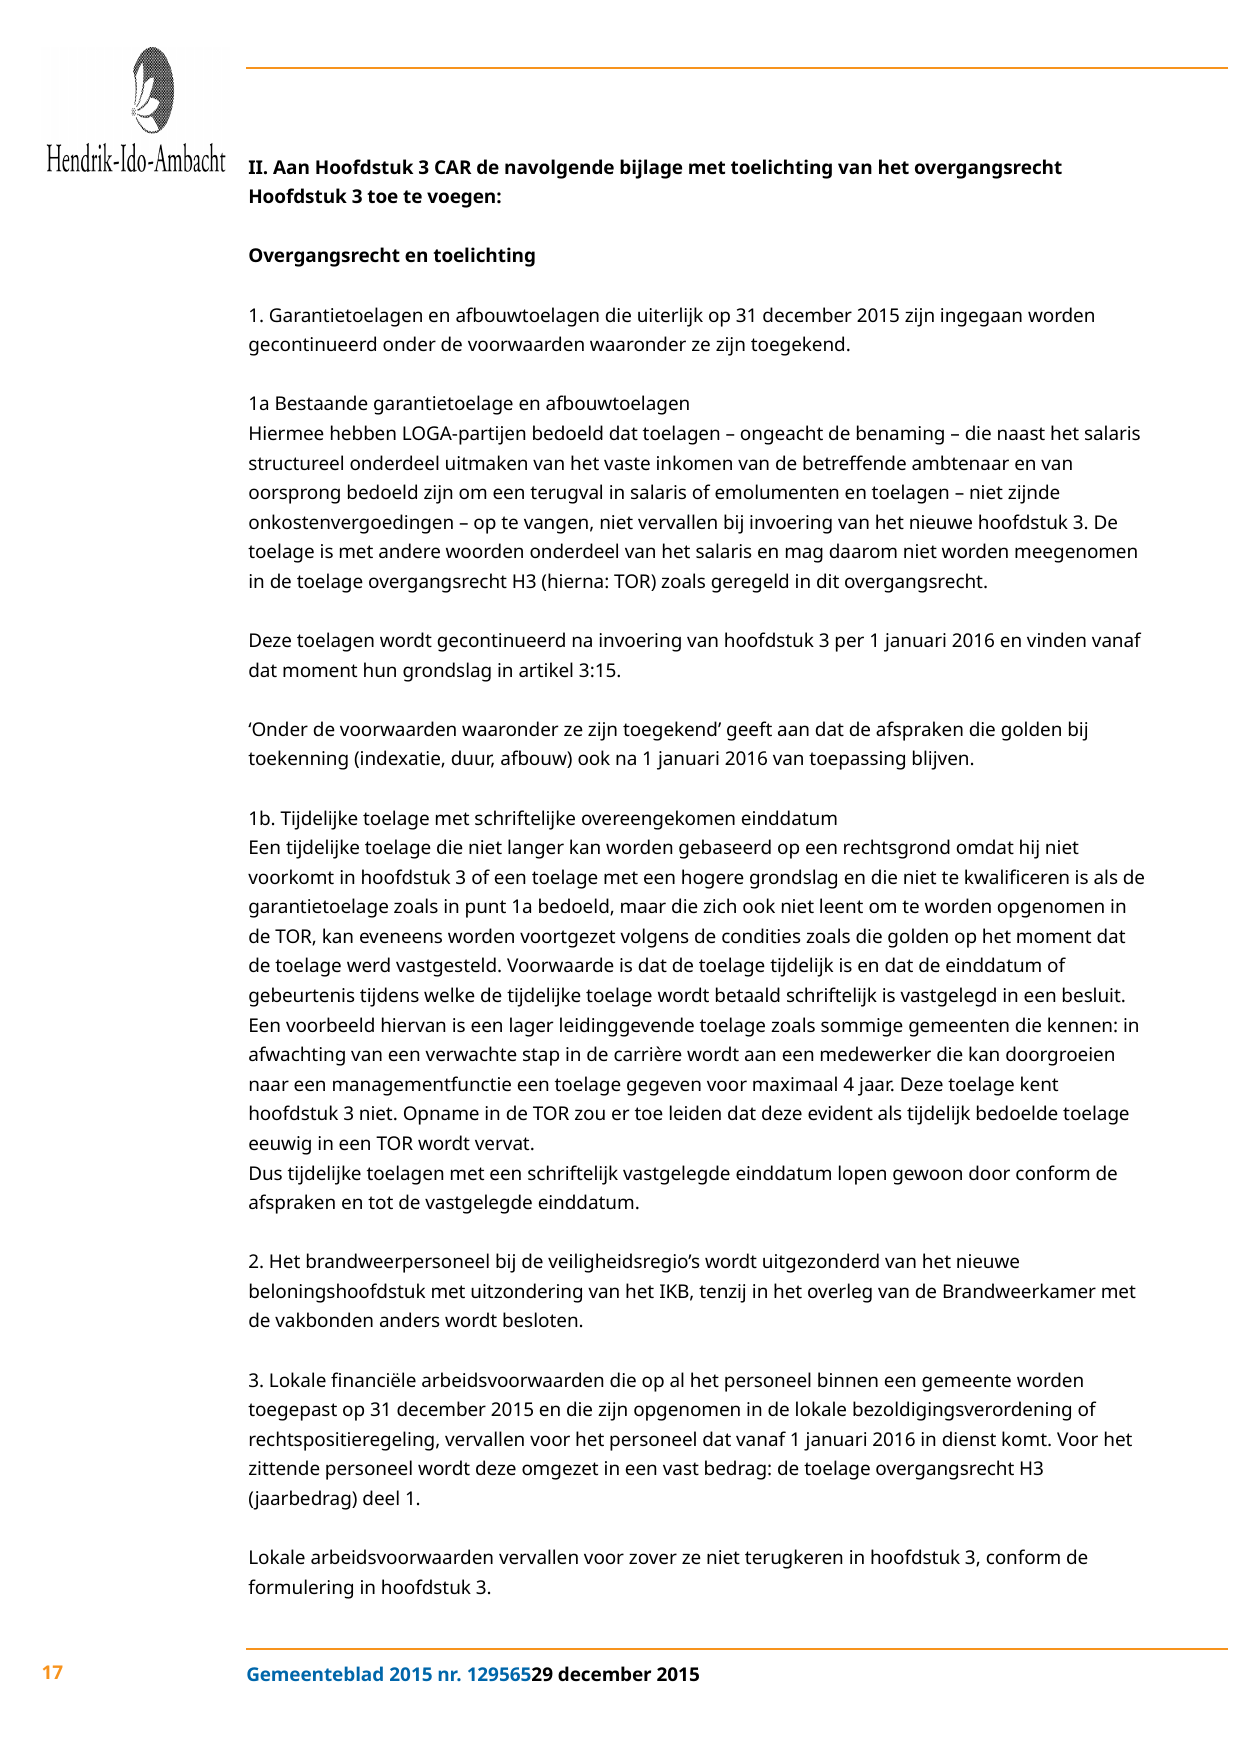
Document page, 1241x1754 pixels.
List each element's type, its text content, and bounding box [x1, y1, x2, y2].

text II. Aan Hoofdstuk 3 CAR de navolgende bijlage met toelichting van het overgangsrecht Hoofdstuk 3 toe te voegen: [248, 154, 1152, 209]
text Overgangsrecht en toelichting [248, 243, 1152, 268]
text Deze toelagen wordt gecontinueerd na invoering van hoofdstuk 3 per 1 januari 2016 en vinden vanaf dat moment hun grondslag in artikel 3:15. [248, 627, 1152, 683]
picture [41, 47, 231, 172]
text 3. Lokale financiële arbeidsvoorwaarden die op al het personeel binnen een gemeente worden toegepast op 31 december 2015 en die zijn opgenomen in de lokale bezoldigingsverordening of rechtspositieregeling, vervallen voor het personeel dat vanaf 1 januari 2016 in dienst komt. Voor het zittende personeel wordt deze omgezet in een vast bedrag: de toelage overgangsrecht H3 (jaarbedrag) deel 1. [248, 1367, 1152, 1511]
text 1b. Tijdelijke toelage met schriftelijke overeengekomen einddatum [248, 805, 1152, 831]
text ‘Onder de voorwaarden waaronder ze zijn toegekend’ geeft aan dat de afspraken die golden bij toekenning (indexatie, duur, afbouw) ook na 1 januari 2016 van toepassing blijven. [248, 716, 1152, 771]
text 2. Het brandweerpersoneel bij de veiligheidsregio’s wordt uitgezonderd van het nieuwe beloningshoofdstuk met uitzondering van het IKB, tenzij in het overleg van de Brandweerkamer met de vakbonden anders wordt besloten. [248, 1248, 1152, 1333]
text Een tijdelijke toelage die niet langer kan worden gebaseerd op een rechtsgrond omdat hij niet voorkomt in hoofdstuk 3 of een toelage met een hogere grondslag en die niet te kwalificeren is als de garantietoelage zoals in punt 1a bedoeld, maar die zich ook niet leent om te worden opgenomen in de TOR, kan eveneens worden voortgezet volgens de condities zoals die golden op het moment dat de toelage werd vastgesteld. Voorwaarde is dat de toelage tijdelijk is en dat de einddatum of gebeurtenis tijdens welke de tijdelijke toelage wordt betaald schriftelijk is vastgelegd in een besluit. [248, 834, 1152, 1008]
text Dus tijdelijke toelagen met een schriftelijk vastgelegde einddatum lopen gewoon door conform de afspraken en tot de vastgelegde einddatum. [248, 1160, 1152, 1215]
text Een voorbeeld hiervan is een lager leidinggevende toelage zoals sommige gemeenten die kennen: in afwachting van een verwachte stap in de carrière wordt aan een medewerker die kan doorgroeien naar een managementfunctie een toelage gegeven voor maximaal 4 jaar. Deze toelage kent hoofdstuk 3 niet. Opname in de TOR zou er toe leiden dat deze evident als tijdelijk bedoelde toelage eeuwig in een TOR wordt vervat. [248, 1012, 1152, 1156]
text Lokale arbeidsvoorwaarden vervallen voor zover ze niet terugkeren in hoofdstuk 3, conform de formulering in hoofdstuk 3. [248, 1544, 1152, 1600]
text 1. Garantietoelagen en afbouwtoelagen die uiterlijk op 31 december 2015 zijn ingegaan worden gecontinueerd onder de voorwaarden waaronder ze zijn toegekend. [248, 302, 1152, 357]
text 1a Bestaande garantietoelage en afbouwtoelagen [248, 391, 1152, 416]
text Hiermee hebben LOGA-partijen bedoeld dat toelagen – ongeacht de benaming – die naast het salaris structureel onderdeel uitmaken van het vaste inkomen van de betreffende ambtenaar en van oorsprong bedoeld zijn om een terugval in salaris of emolumenten en toelagen – niet zijnde onkostenvergoedingen – op te vangen, niet vervallen bij invoering van het nieuwe hoofdstuk 3. De toelage is met andere woorden onderdeel van het salaris en mag daarom niet worden meegenomen in de toelage overgangsrecht H3 (hierna: TOR) zoals geregeld in dit overgangsrecht. [248, 420, 1152, 594]
